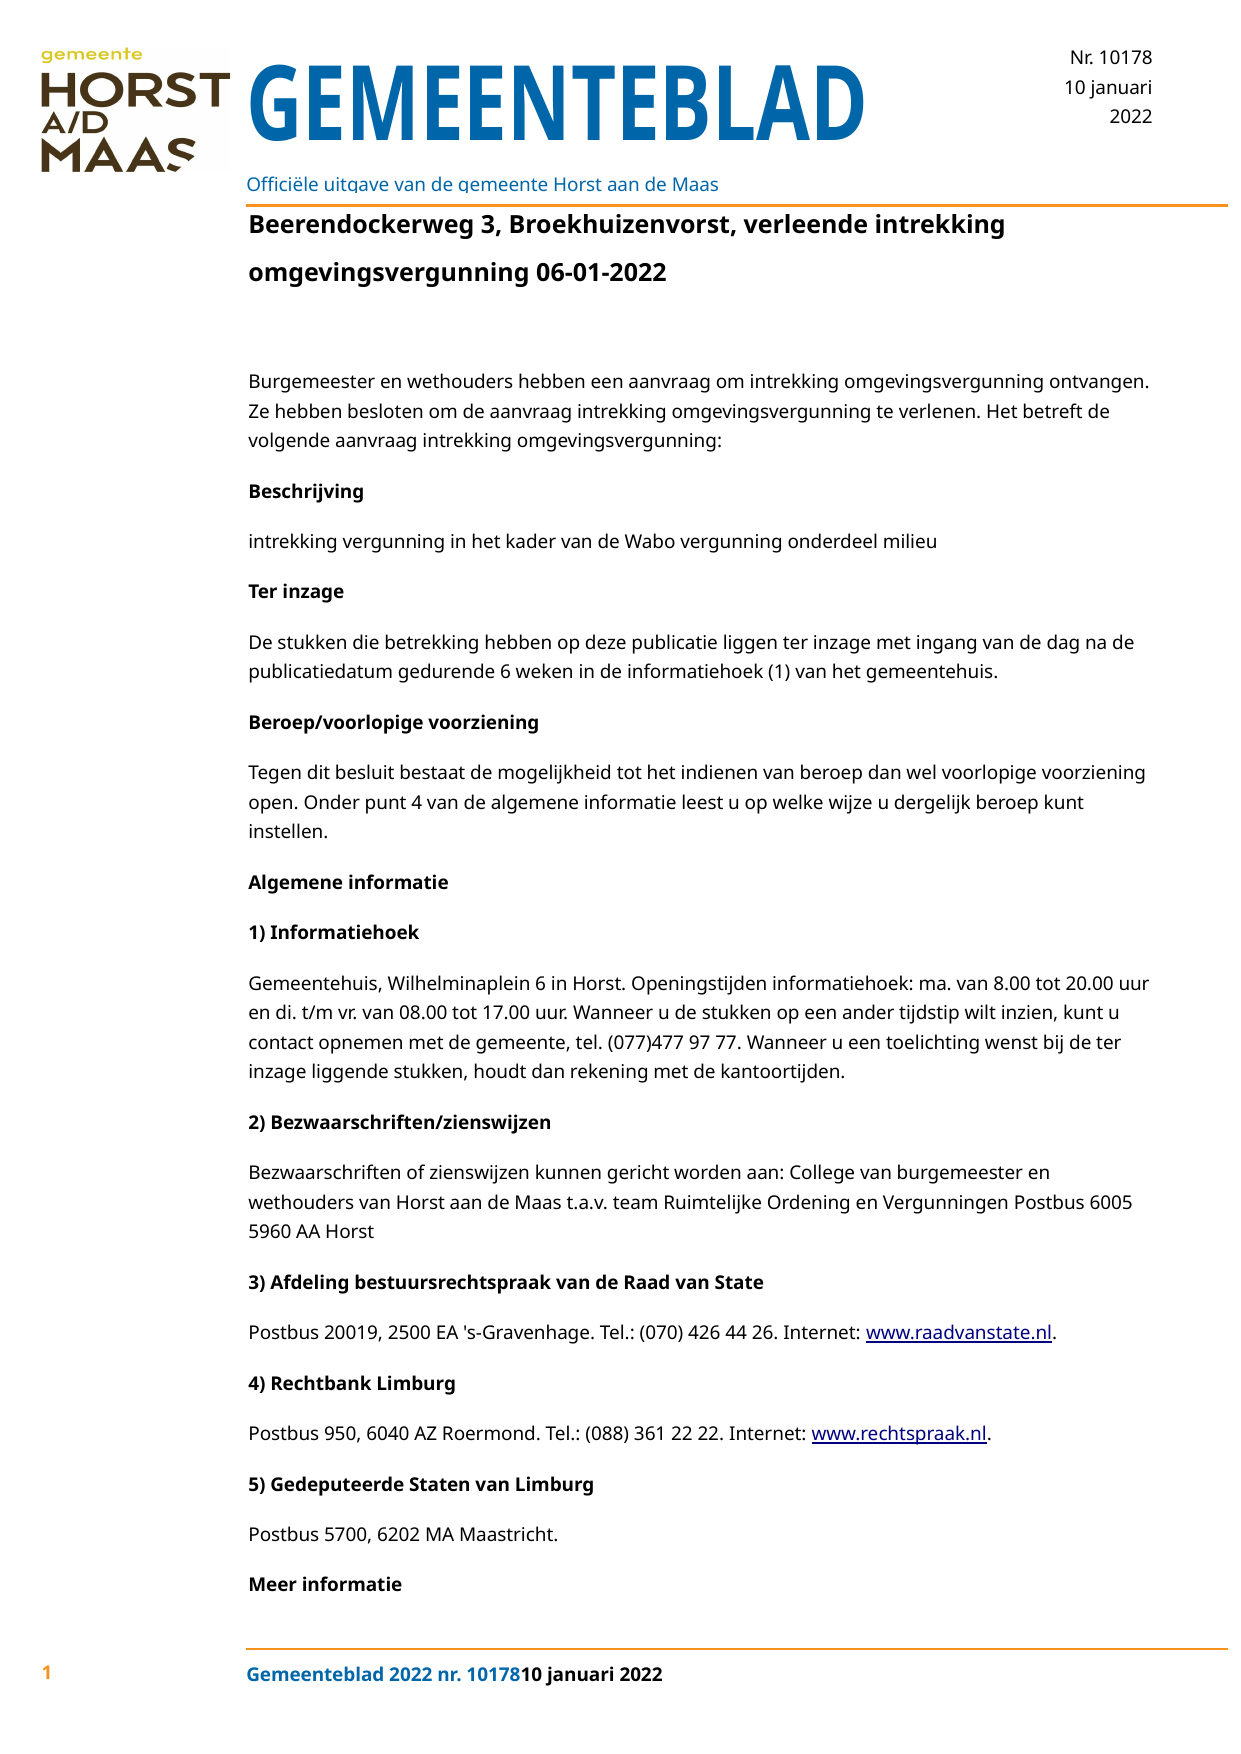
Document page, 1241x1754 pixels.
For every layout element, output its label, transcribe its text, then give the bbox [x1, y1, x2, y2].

text 5) Gedeputeerde Staten van Limburg [248, 1471, 1152, 1497]
picture [41, 47, 231, 172]
text Tegen dit besluit bestaat de mogelijkheid tot het indienen van beroep dan wel voorlopige voorziening open. Onder punt 4 van de algemene informatie leest u op welke wijze u dergelijk beroep kunt instellen. [248, 759, 1152, 844]
text Gemeentehuis, Wilhelminaplein 6 in Horst. Openingstijden informatiehoek: ma. van 8.00 tot 20.00 uur en di. t/m vr. van 08.00 tot 17.00 uur. Wanneer u de stukken op een ander tijdstip wilt inzien, kunt u contact opnemen met de gemeente, tel. (077)477 97 77. Wanneer u een toelichting wenst bij de ter inzage liggende stukken, houdt dan rekening met de kantoortijden. [248, 970, 1152, 1084]
text 3) Afdeling bestuursrechtspraak van de Raad van State [248, 1269, 1152, 1295]
text 1) Informatiehoek [248, 919, 1152, 945]
text Beerendockerweg 3, Broekhuizenvorst, verleende intrekking omgevingsvergunning 06-01-2022 [248, 207, 1152, 288]
text Postbus 20019, 2500 EA 's-Gravenhage. Tel.: (070) 426 44 26. Internet: www.raadvanstate.nl. [248, 1319, 1152, 1345]
text Ter inzage [248, 579, 1152, 604]
text Postbus 950, 6040 AZ Roermond. Tel.: (088) 361 22 22. Internet: www.rechtspraak.nl. [248, 1420, 1152, 1446]
text Beroep/voorlopige voorziening [248, 709, 1152, 735]
text intrekking vergunning in het kader van de Wabo vergunning onderdeel milieu [248, 528, 1152, 554]
text Algemene informatie [248, 869, 1152, 895]
text Bezwaarschriften of zienswijzen kunnen gericht worden aan: College van burgemeester en wethouders van Horst aan de Maas t.a.v. team Ruimtelijke Ordening en Vergunningen Postbus 6005 5960 AA Horst [248, 1159, 1152, 1244]
text De stukken die betrekking hebben op deze publicatie liggen ter inzage met ingang van de dag na de publicatiedatum gedurende 6 weken in de informatiehoek (1) van het gemeentehuis. [248, 629, 1152, 684]
text 4) Rechtbank Limburg [248, 1370, 1152, 1396]
text Burgemeester en wethouders hebben een aanvraag om intrekking omgevingsvergunning ontvangen. Ze hebben besloten om de aanvraag intrekking omgevingsvergunning te verlenen. Het betreft de volgende aanvraag intrekking omgevingsvergunning: [248, 368, 1152, 453]
text Postbus 5700, 6202 MA Maastricht. [248, 1521, 1152, 1547]
text 2) Bezwaarschriften/zienswijzen [248, 1109, 1152, 1135]
text Beschrijving [248, 478, 1152, 504]
text Meer informatie [248, 1572, 1152, 1597]
